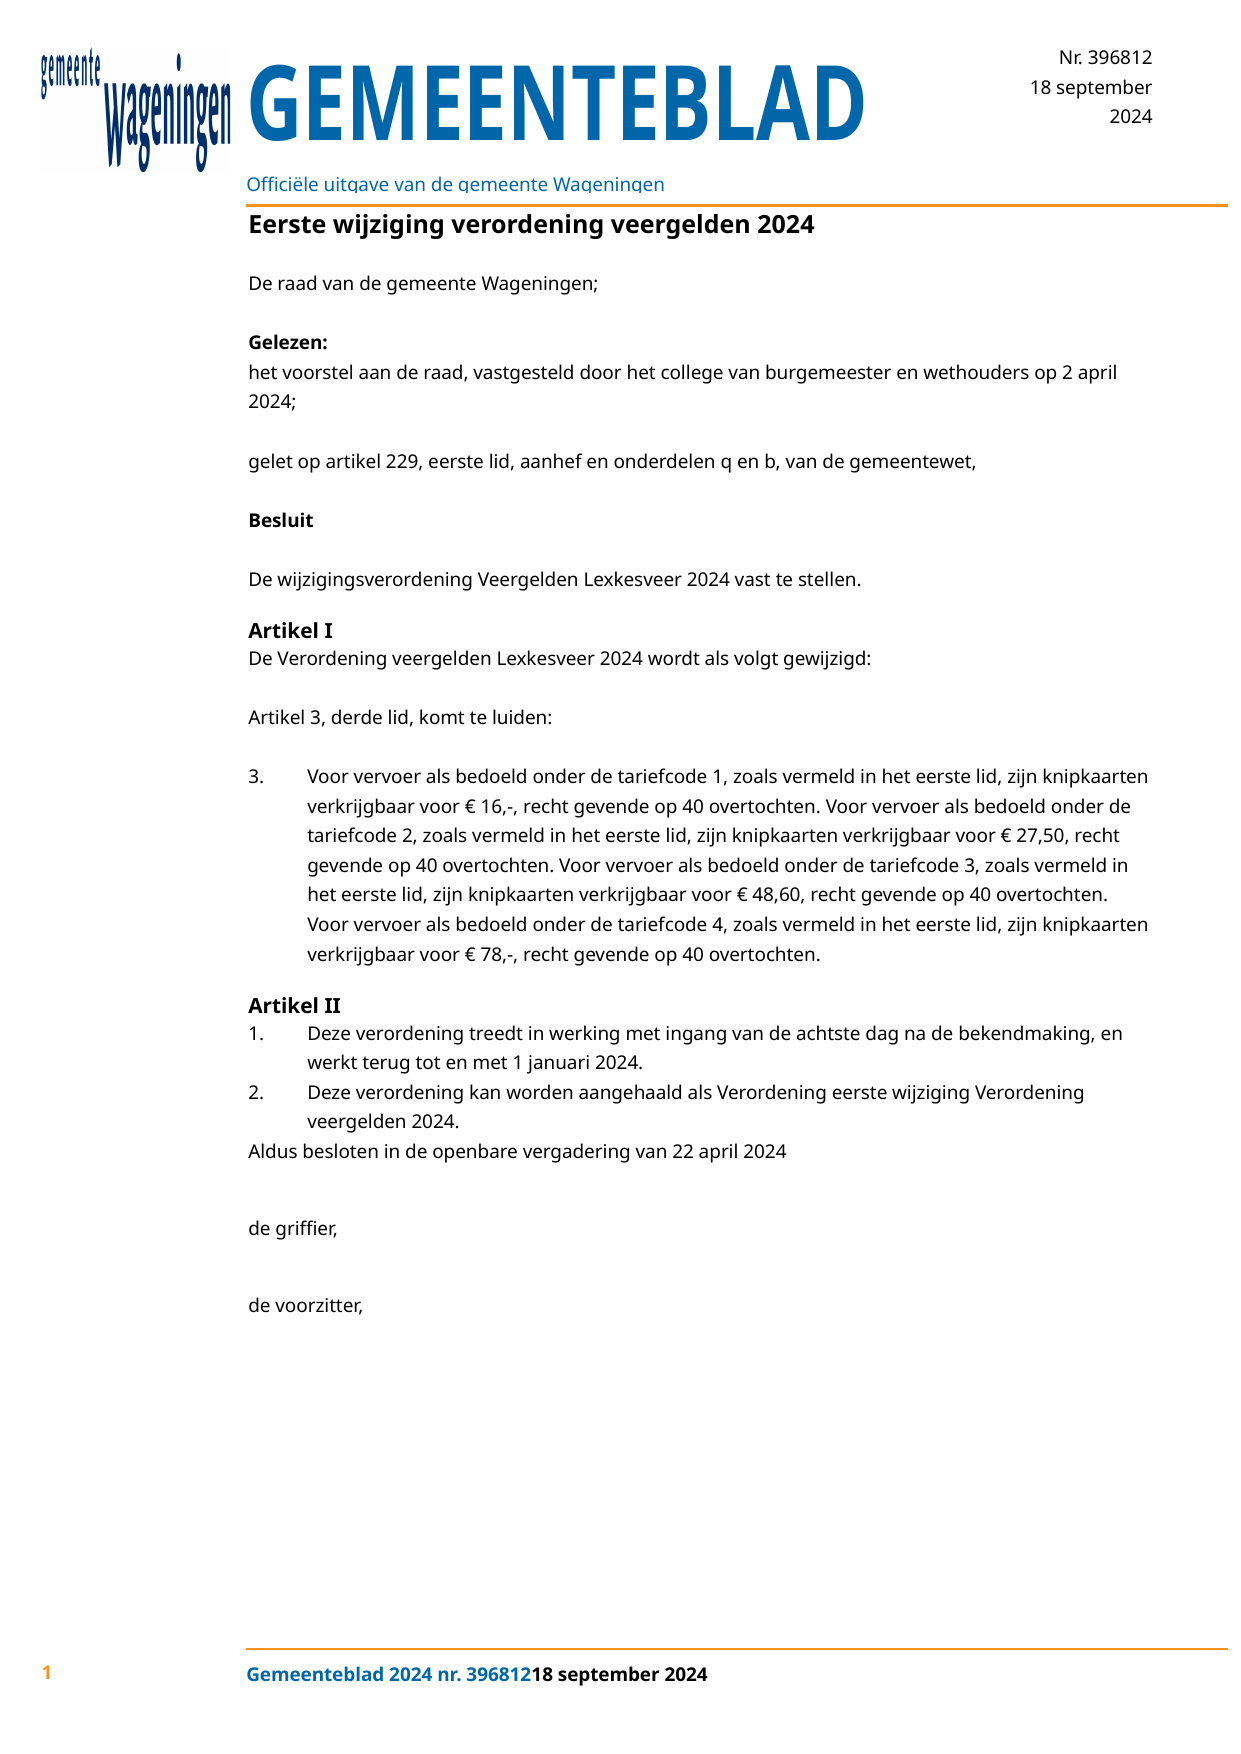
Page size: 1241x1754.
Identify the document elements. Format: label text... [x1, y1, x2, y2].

text Aldus besloten in de openbare vergadering van 22 april 2024 [248, 1138, 1152, 1164]
list Deze verordening treedt in werking met ingang van de achtste dag na de bekendmaking, en werkt terug tot en met 1 januari 2024. [248, 1020, 1152, 1075]
text Gelezen: [248, 329, 1152, 355]
text gelet op artikel 229, eerste lid, aanhef en onderdelen q en b, van de gemeentewet, [248, 448, 1152, 473]
text het voorstel aan de raad, vastgesteld door het college van burgemeester en wethouders op 2 april 2024; [248, 359, 1152, 414]
list Voor vervoer als bedoeld onder de tariefcode 1, zoals vermeld in het eerste lid, zijn knipkaarten verkrijgbaar voor € 16,-, recht gevende op 40 overtochten. Voor vervoer als bedoeld onder de tariefcode 2, zoals vermeld in het eerste lid, zijn knipkaarten verkrijgbaar voor € 27,50, recht gevende op 40 overtochten. Voor vervoer als bedoeld onder de tariefcode 3, zoals vermeld in het eerste lid, zijn knipkaarten verkrijgbaar voor € 48,60, recht gevende op 40 overtochten. Voor vervoer als bedoeld onder de tariefcode 4, zoals vermeld in het eerste lid, zijn knipkaarten verkrijgbaar voor € 78,-, recht gevende op 40 overtochten. [248, 763, 1152, 967]
list Deze verordening kan worden aangehaald als Verordening eerste wijziging Verordening veergelden 2024. [248, 1079, 1152, 1134]
text de griffier, [248, 1215, 1152, 1241]
text De raad van de gemeente Wageningen; [248, 270, 1152, 296]
text Artikel 3, derde lid, komt te luiden: [248, 704, 1152, 730]
text Artikel I [248, 617, 1152, 645]
picture [41, 47, 231, 172]
text De Verordening veergelden Lexkesveer 2024 wordt als volgt gewijzigd: [248, 645, 1152, 671]
text Eerste wijziging verordening veergelden 2024 [248, 207, 1152, 241]
text Artikel II [248, 991, 1152, 1020]
text de voorzitter, [248, 1292, 1152, 1318]
text Besluit [248, 507, 1152, 533]
text De wijzigingsverordening Veergelden Lexkesveer 2024 vast te stellen. [248, 566, 1152, 592]
